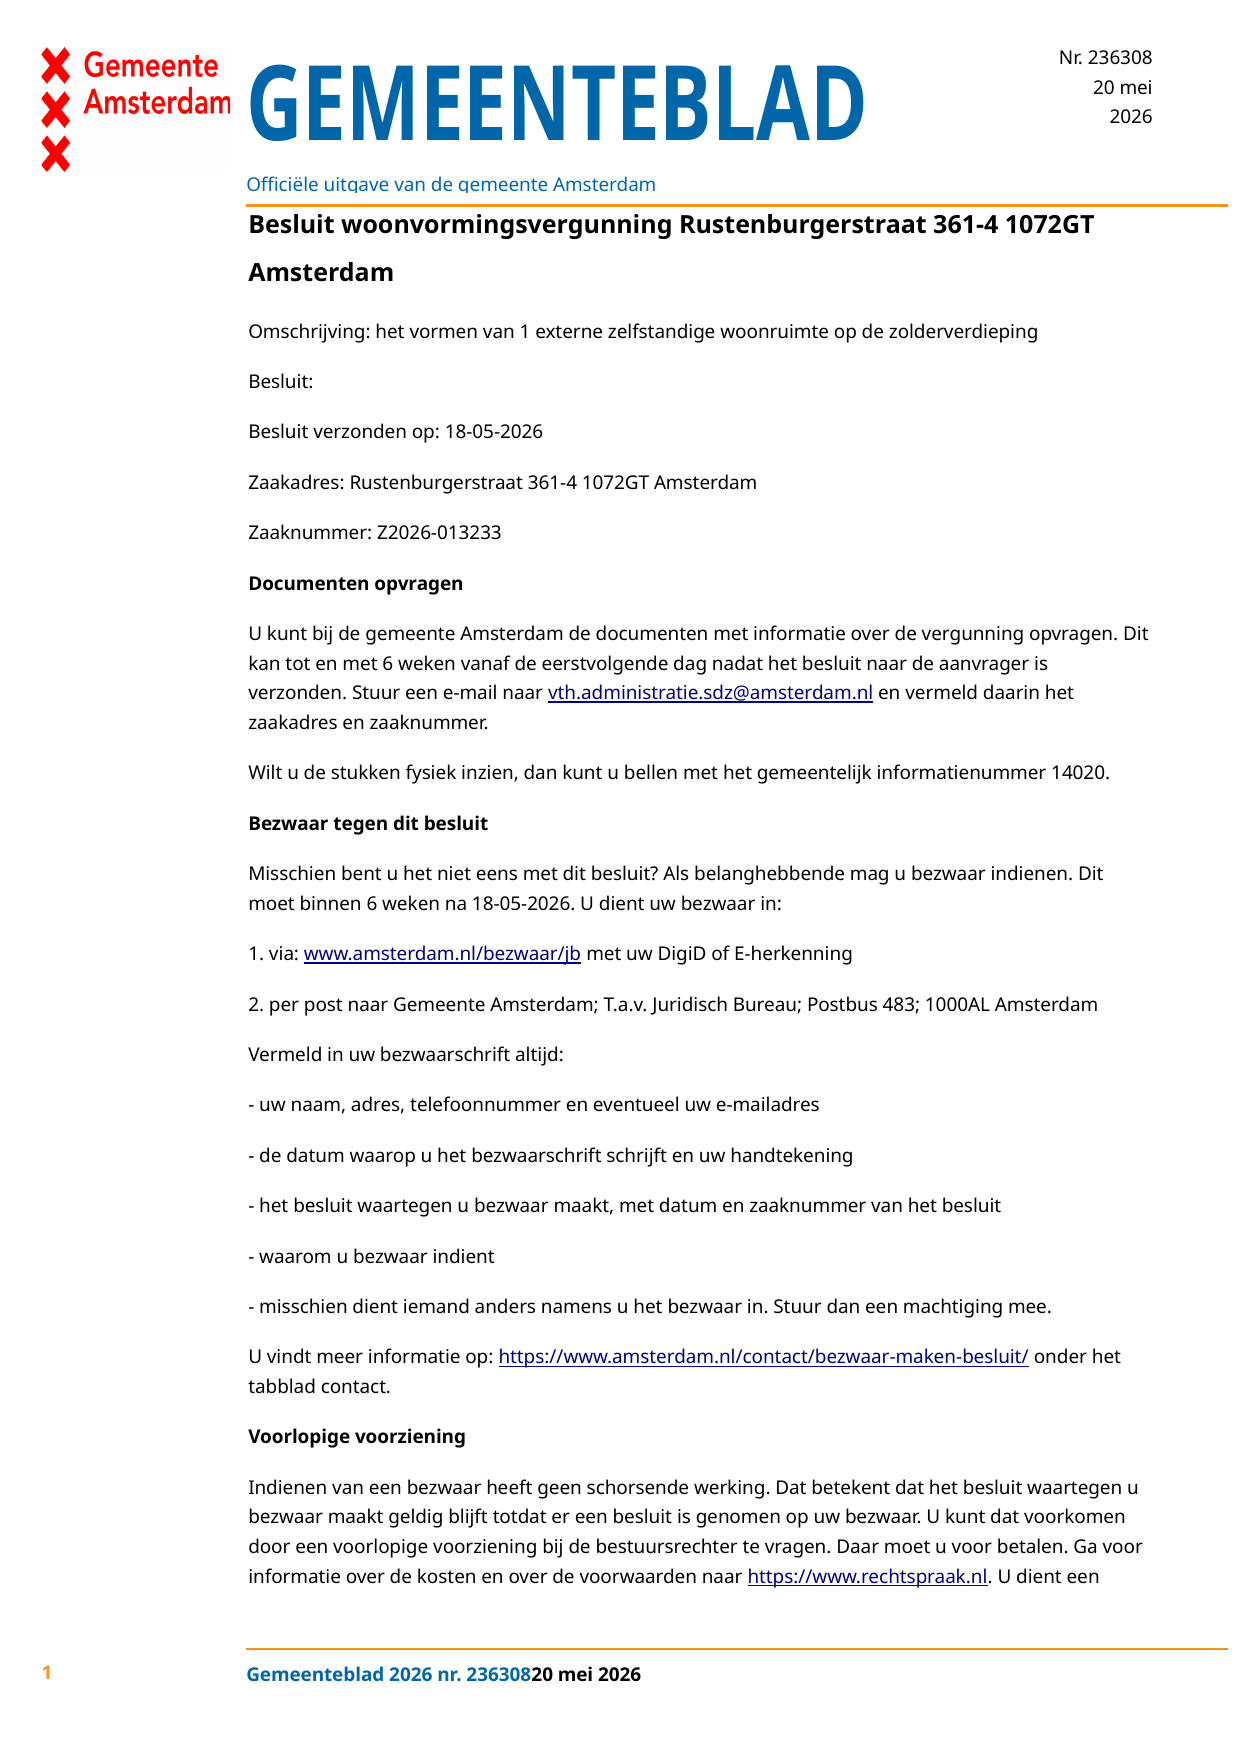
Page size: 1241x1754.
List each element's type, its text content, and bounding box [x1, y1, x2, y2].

text - de datum waarop u het bezwaarschrift schrijft en uw handtekening [248, 1142, 1152, 1168]
text Omschrijving: het vormen van 1 externe zelfstandige woonruimte op de zolderverdieping [248, 318, 1152, 344]
text Indienen van een bezwaar heeft geen schorsende werking. Dat betekent dat het besluit waartegen u bezwaar maakt geldig blijft totdat er een besluit is genomen op uw bezwaar. U kunt dat voorkomen door een voorlopige voorziening bij de bestuursrechter te vragen. Daar moet u voor betalen. Ga voor informatie over de kosten en over de voorwaarden naar https://www.rechtspraak.nl. U dient een [248, 1474, 1152, 1589]
picture [41, 47, 231, 172]
text - waarom u bezwaar indient [248, 1243, 1152, 1269]
text U vindt meer informatie op: https://www.amsterdam.nl/contact/bezwaar-maken-besluit/ onder het tabblad contact. [248, 1344, 1152, 1399]
text Zaakadres: Rustenburgerstraat 361-4 1072GT Amsterdam [248, 469, 1152, 495]
text Zaaknummer: Z2026-013233 [248, 519, 1152, 545]
text - het besluit waartegen u bezwaar maakt, met datum en zaaknummer van het besluit [248, 1192, 1152, 1218]
text Besluit: [248, 368, 1152, 394]
text Vermeld in uw bezwaarschrift altijd: [248, 1041, 1152, 1067]
text Besluit verzonden op: 18-05-2026 [248, 419, 1152, 444]
text 1. via: www.amsterdam.nl/bezwaar/jb met uw DigiD of E-herkenning [248, 940, 1152, 966]
text Wilt u de stukken fysiek inzien, dan kunt u bellen met het gemeentelijk informatienummer 14020. [248, 759, 1152, 785]
text Misschien bent u het niet eens met dit besluit? Als belanghebbende mag u bezwaar indienen. Dit moet binnen 6 weken na 18-05-2026. U dient uw bezwaar in: [248, 860, 1152, 916]
text - misschien dient iemand anders namens u het bezwaar in. Stuur dan een machtiging mee. [248, 1293, 1152, 1319]
text - uw naam, adres, telefoonnummer en eventueel uw e-mailadres [248, 1092, 1152, 1117]
text Documenten opvragen [248, 570, 1152, 596]
text Voorlopige voorziening [248, 1424, 1152, 1449]
text 2. per post naar Gemeente Amsterdam; T.a.v. Juridisch Bureau; Postbus 483; 1000AL Amsterdam [248, 991, 1152, 1017]
text Bezwaar tegen dit besluit [248, 810, 1152, 836]
text Besluit woonvormingsvergunning Rustenburgerstraat 361-4 1072GT Amsterdam [248, 207, 1152, 288]
text U kunt bij de gemeente Amsterdam de documenten met informatie over de vergunning opvragen. Dit kan tot en met 6 weken vanaf de eerstvolgende dag nadat het besluit naar de aanvrager is verzonden. Stuur een e-mail naar vth.administratie.sdz@amsterdam.nl en vermeld daarin het zaakadres en zaaknummer. [248, 620, 1152, 735]
